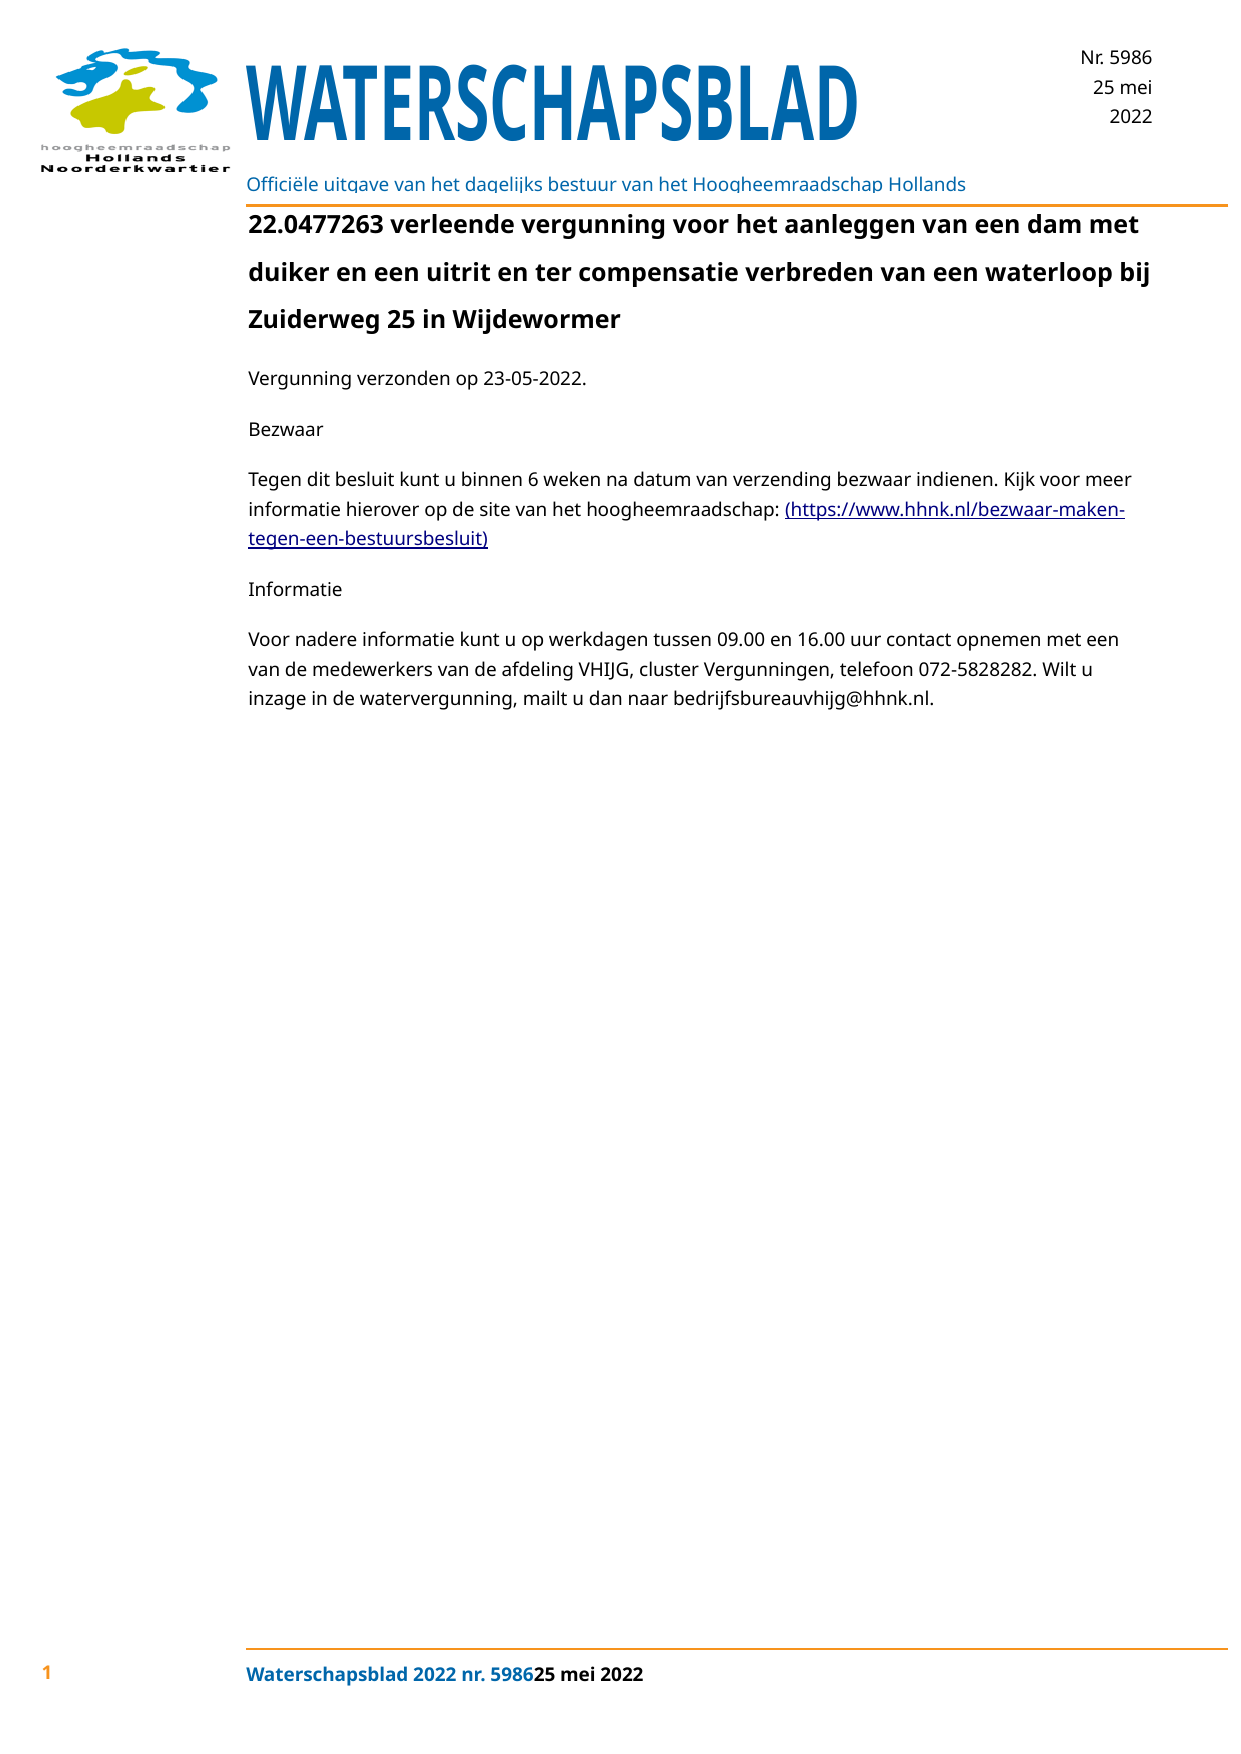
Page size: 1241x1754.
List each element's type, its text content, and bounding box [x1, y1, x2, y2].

picture [41, 47, 231, 172]
text Bezwaar [248, 416, 1152, 442]
text Tegen dit besluit kunt u binnen 6 weken na datum van verzending bezwaar indienen. Kijk voor meer informatie hierover op de site van het hoogheemraadschap: (https://www.hhnk.nl/bezwaar-maken-tegen-een-bestuursbesluit) [248, 466, 1152, 551]
text Vergunning verzonden op 23-05-2022. [248, 366, 1152, 391]
text 22.0477263 verleende vergunning voor het aanleggen van een dam met duiker en een uitrit en ter compensatie verbreden van een waterloop bij Zuiderweg 25 in Wijdewormer [248, 207, 1152, 336]
text Informatie [248, 576, 1152, 602]
text Voor nadere informatie kunt u op werkdagen tussen 09.00 en 16.00 uur contact opnemen met een van de medewerkers van de afdeling VHIJG, cluster Vergunningen, telefoon 072-5828282. Wilt u inzage in de watervergunning, mailt u dan naar bedrijfsbureauvhijg@hhnk.nl. [248, 626, 1152, 711]
